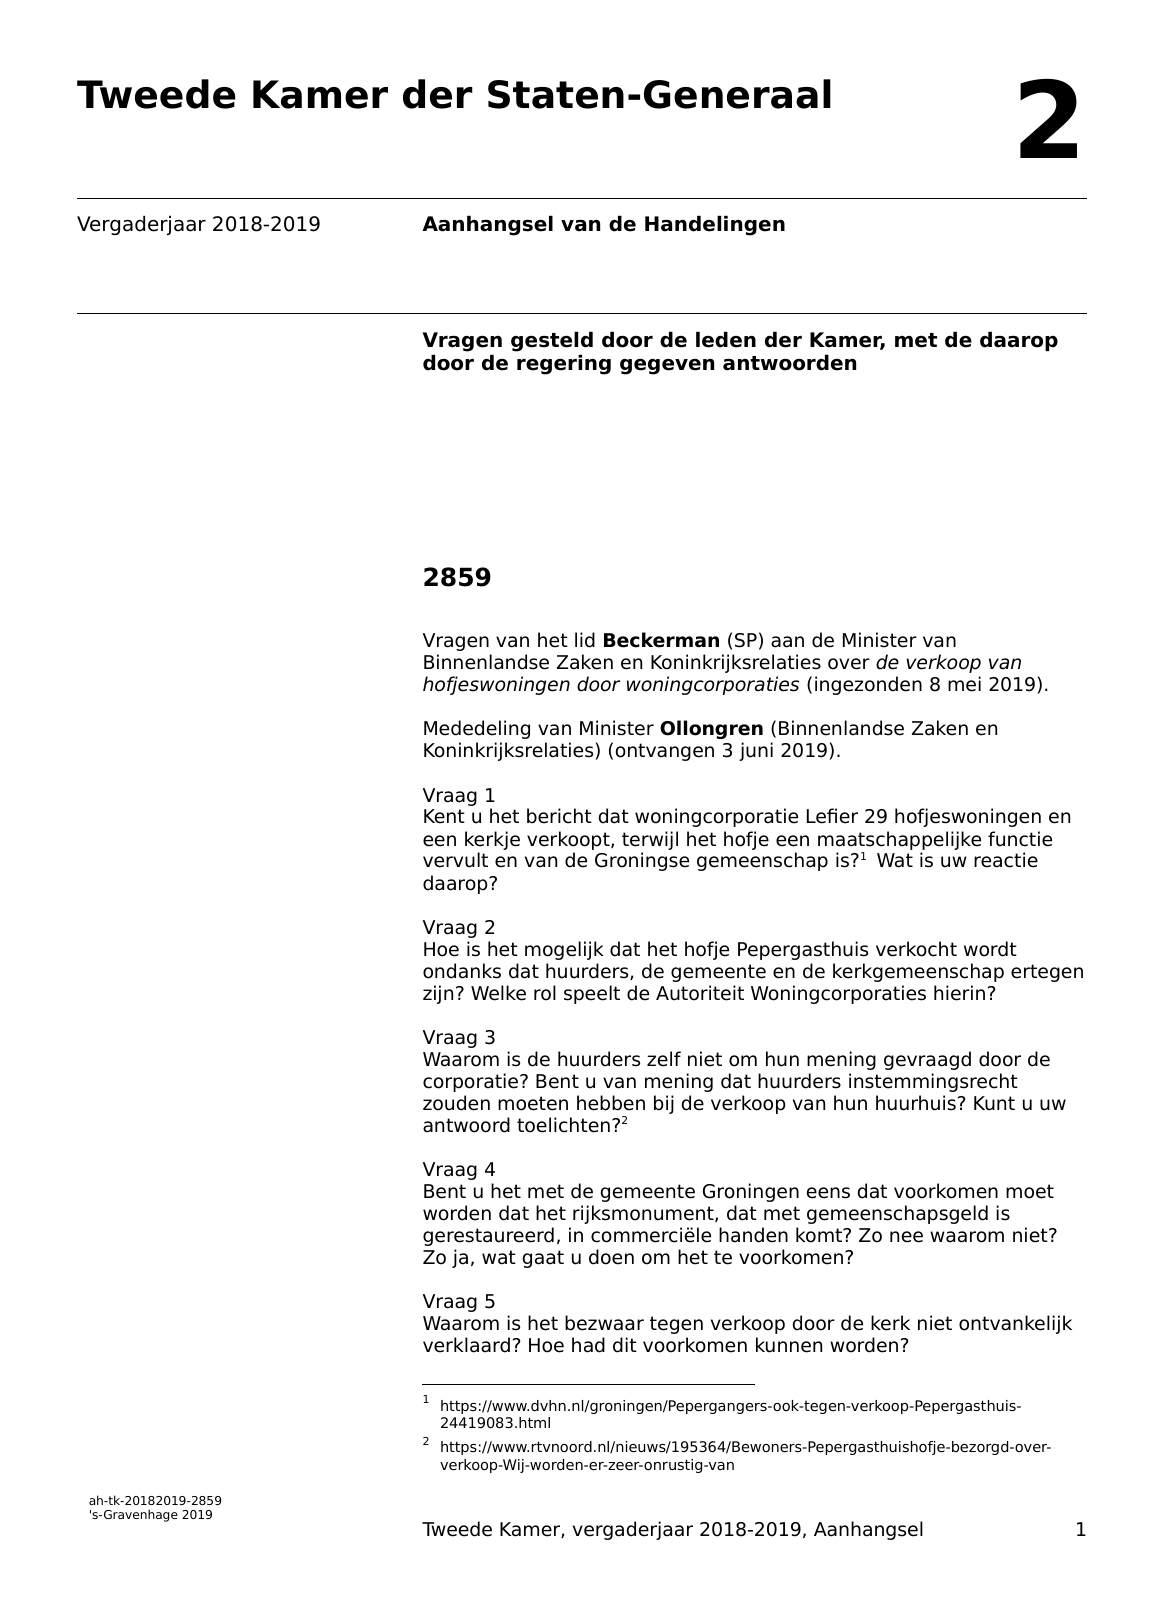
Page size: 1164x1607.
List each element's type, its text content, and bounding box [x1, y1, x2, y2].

text 2859 [422, 563, 1087, 592]
text Hoe is het mogelijk dat het hofje Pepergasthuis verkocht wordt ondanks dat huurders, de gemeente en de kerkgemeenschap ertegen zijn? Welke rol speelt de Autoriteit Woningcorporaties hierin? [422, 938, 1087, 1004]
table_header Tweede Kamer der Staten-Generaal [77, 59, 886, 198]
text Waarom is het bezwaar tegen verkoop door de kerk niet ontvankelijk verklaard? Hoe had dit voorkomen kunnen worden? [422, 1313, 1087, 1357]
text Vraag 5 [422, 1291, 1087, 1313]
text ah-tk-20182019-2859 [88, 1494, 323, 1508]
text https://www.rtvnoord.nl/nieuws/195364/Bewoners-Pepergasthuishofje-bezorgd-over-verkoop-Wij-worden-er-zeer-onrustig-van [422, 1435, 1087, 1474]
table_cell Vergaderjaar 2018-2019 [77, 199, 422, 313]
text Vraag 4 [422, 1159, 1087, 1181]
text Vragen van het lid Beckerman (SP) aan de Minister van Binnenlandse Zaken en Koninkrijksrelaties over de verkoop van hofjeswoningen door woningcorporaties (ingezonden 8 mei 2019). [422, 630, 1087, 696]
text Mededeling van Minister Ollongren (Binnenlandse Zaken en Koninkrijksrelaties) (ontvangen 3 juni 2019). [422, 718, 1087, 762]
text Waarom is de huurders zelf niet om hun mening gevraagd door de corporatie? Bent u van mening dat huurders instemmingsrecht zouden moeten hebben bij de verkoop van hun huurhuis? Kunt u uw antwoord toelichten? [422, 1049, 1087, 1137]
table_cell Aanhangsel van de Handelingen [422, 199, 1087, 313]
text Bent u het met de gemeente Groningen eens dat voorkomen moet worden dat het rijksmonument, dat met gemeenschapsgeld is gerestaureerd, in commerciële handen komt? Zo nee waarom niet? Zo ja, wat gaat u doen om het te voorkomen? [422, 1181, 1087, 1269]
table_cell Vragen gesteld door de leden der Kamer, met de daarop door de regering gegeven antwoorden [422, 314, 1087, 375]
text 's-Gravenhage 2019 [88, 1508, 323, 1522]
text Kent u het bericht dat woningcorporatie Lefier 29 hofjeswoningen en een kerkje verkoopt, terwijl het hofje een maatschappelijke functie vervult en van de Groningse gemeenschap is? Wat is uw reactie daarop? [422, 806, 1087, 894]
text Vraag 1 [422, 784, 1087, 806]
text Vraag 3 [422, 1027, 1087, 1049]
text https://www.dvhn.nl/groningen/Pepergangers-ook-tegen-verkoop-Pepergasthuis-24419083.html [422, 1393, 1087, 1432]
table_cell [77, 314, 422, 375]
text Vraag 2 [422, 917, 1087, 938]
table_header 2 [886, 59, 1087, 198]
